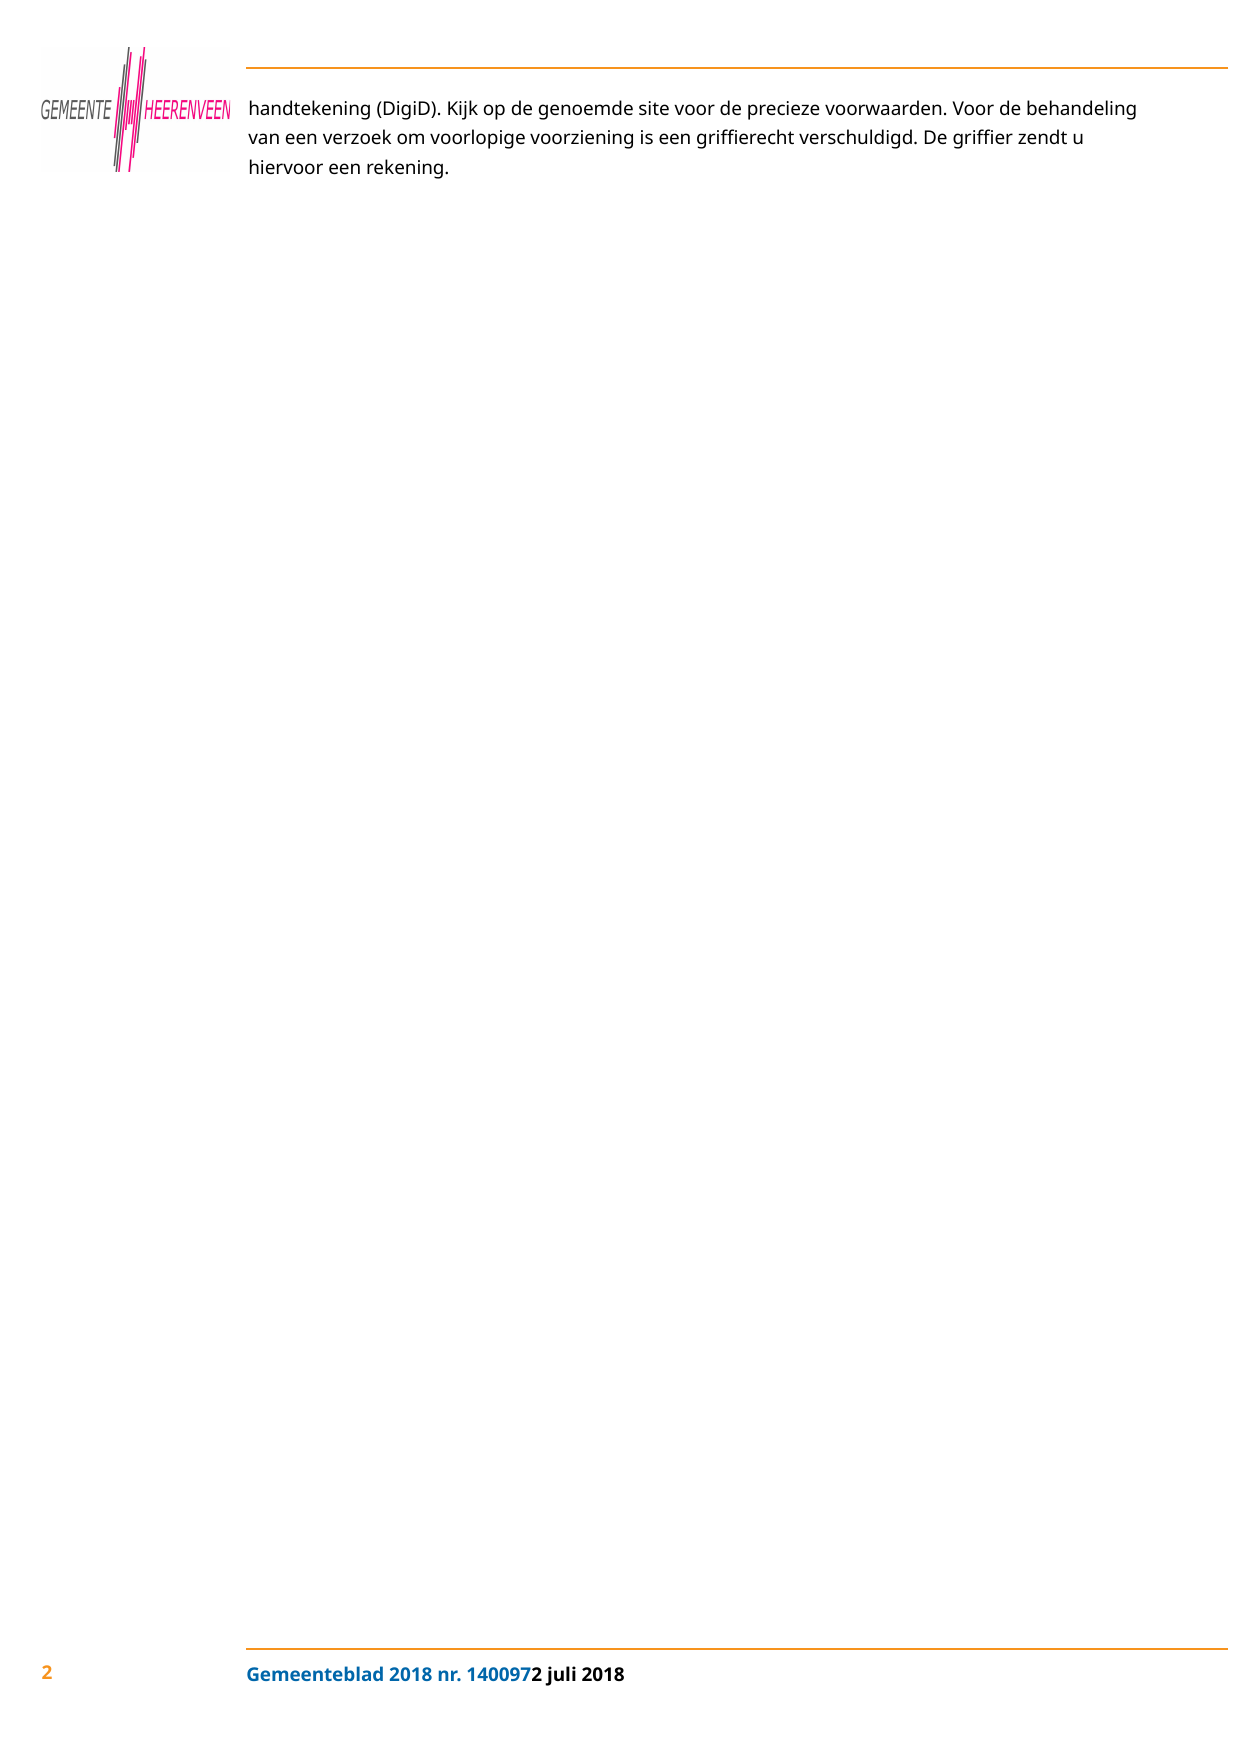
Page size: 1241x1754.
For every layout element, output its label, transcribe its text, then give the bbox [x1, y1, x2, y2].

picture [41, 47, 231, 172]
text handtekening (DigiD). Kijk op de genoemde site voor de precieze voorwaarden. Voor de behandeling van een verzoek om voorlopige voorziening is een griffierecht verschuldigd. De griffier zendt u hiervoor een rekening. [248, 95, 1152, 180]
